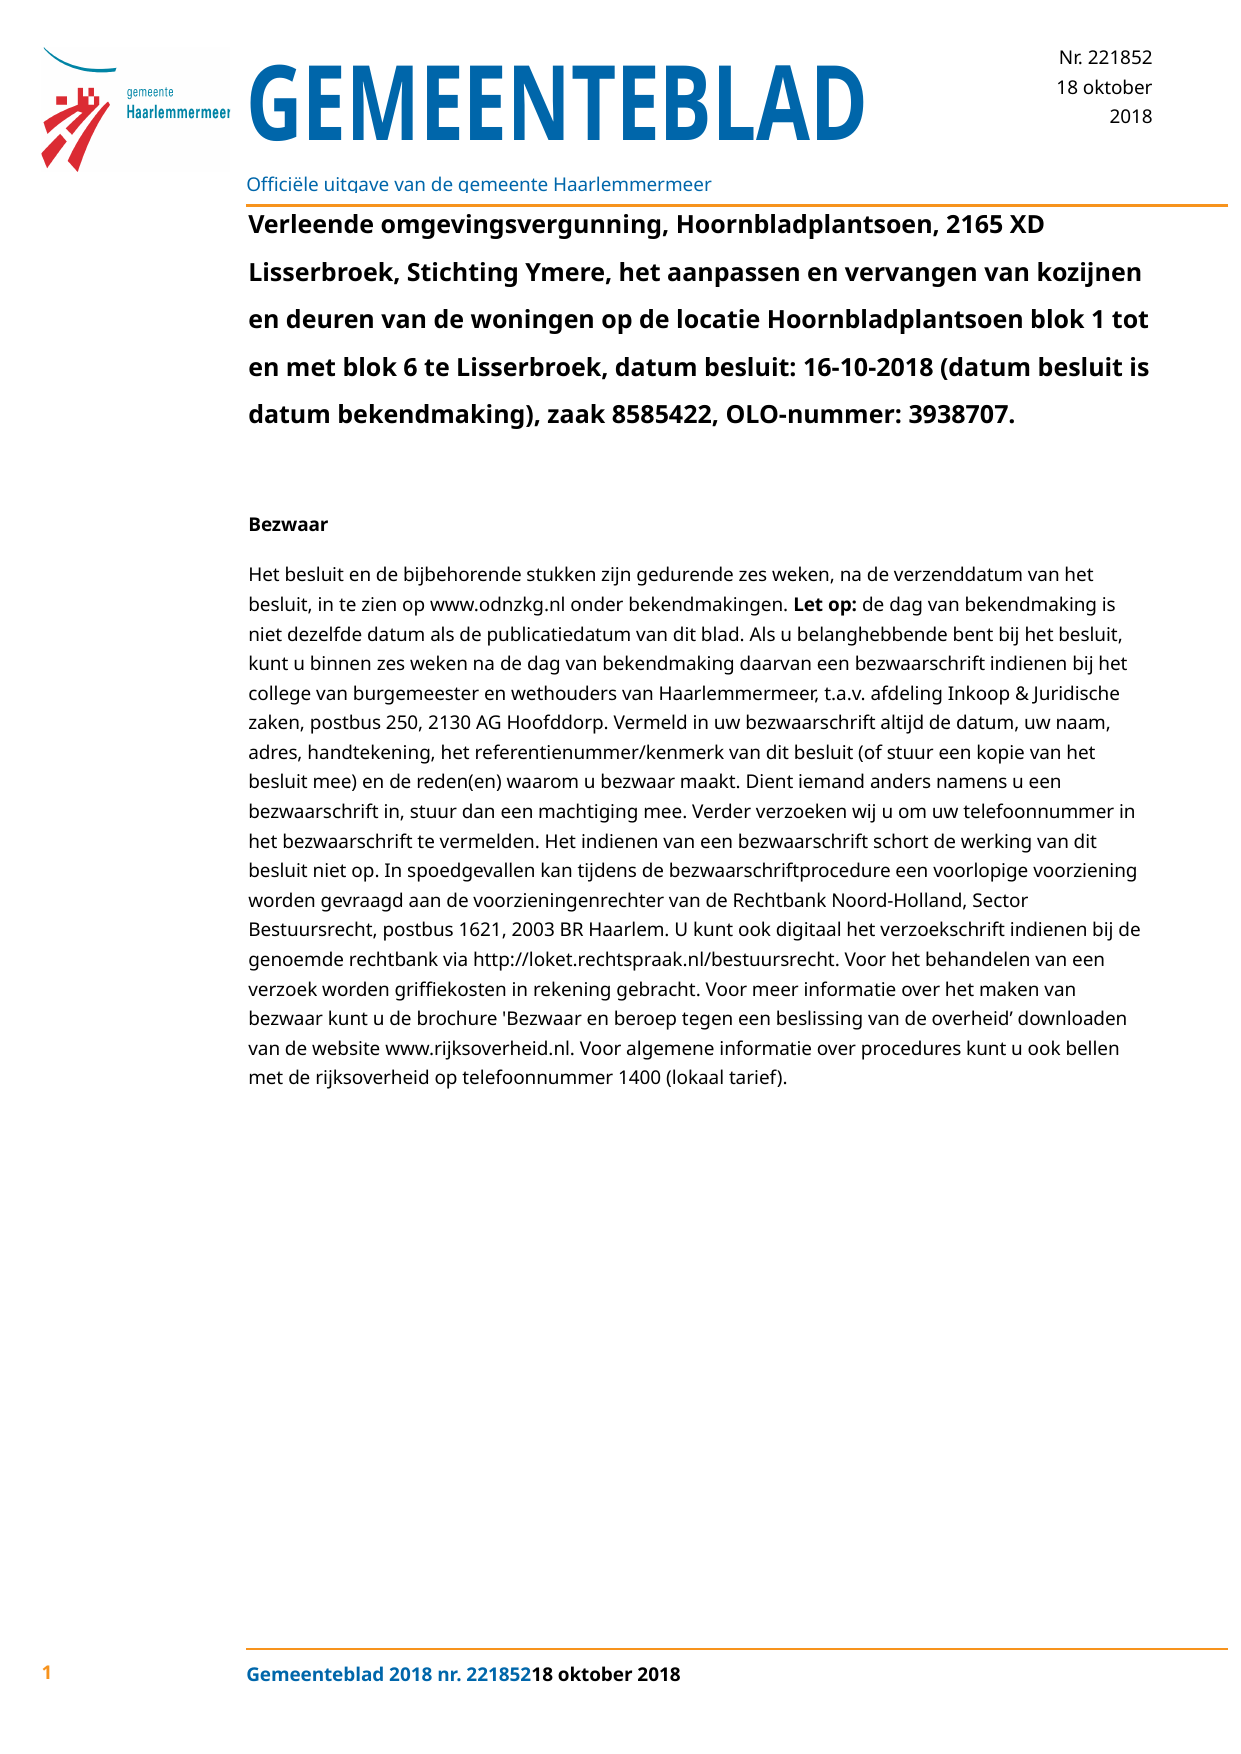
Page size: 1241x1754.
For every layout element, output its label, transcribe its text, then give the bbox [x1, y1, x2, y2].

text Het besluit en de bijbehorende stukken zijn gedurende zes weken, na de verzenddatum van het besluit, in te zien op www.odnzkg.nl onder bekendmakingen. Let op: de dag van bekendmaking is niet dezelfde datum als de publicatiedatum van dit blad. Als u belanghebbende bent bij het besluit, kunt u binnen zes weken na de dag van bekendmaking daarvan een bezwaarschrift indienen bij het college van burgemeester en wethouders van Haarlemmermeer, t.a.v. afdeling Inkoop & Juridische zaken, postbus 250, 2130 AG Hoofddorp. Vermeld in uw bezwaarschrift altijd de datum, uw naam, adres, handtekening, het referentienummer/kenmerk van dit besluit (of stuur een kopie van het besluit mee) en de reden(en) waarom u bezwaar maakt. Dient iemand anders namens u een bezwaarschrift in, stuur dan een machtiging mee. Verder verzoeken wij u om uw telefoonnummer in het bezwaarschrift te vermelden. Het indienen van een bezwaarschrift schort de werking van dit besluit niet op. In spoedgevallen kan tijdens de bezwaarschriftprocedure een voorlopige voorziening worden gevraagd aan de voorzieningenrechter van de Rechtbank Noord-Holland, Sector Bestuursrecht, postbus 1621, 2003 BR Haarlem. U kunt ook digitaal het verzoekschrift indienen bij de genoemde rechtbank via http://loket.rechtspraak.nl/bestuursrecht. Voor het behandelen van een verzoek worden griffiekosten in rekening gebracht. Voor meer informatie over het maken van bezwaar kunt u de brochure 'Bezwaar en beroep tegen een beslissing van de overheid’ downloaden van de website www.rijksoverheid.nl. Voor algemene informatie over procedures kunt u ook bellen met de rijksoverheid op telefoonnummer 1400 (lokaal tarief). [248, 562, 1152, 1090]
text Bezwaar [248, 511, 1152, 537]
picture [41, 47, 231, 172]
text Verleende omgevingsvergunning, Hoornbladplantsoen, 2165 XD Lisserbroek, Stichting Ymere, het aanpassen en vervangen van kozijnen en deuren van de woningen op de locatie Hoornbladplantsoen blok 1 tot en met blok 6 te Lisserbroek, datum besluit: 16-10-2018 (datum besluit is datum bekendmaking), zaak 8585422, OLO-nummer: 3938707. [248, 207, 1152, 431]
